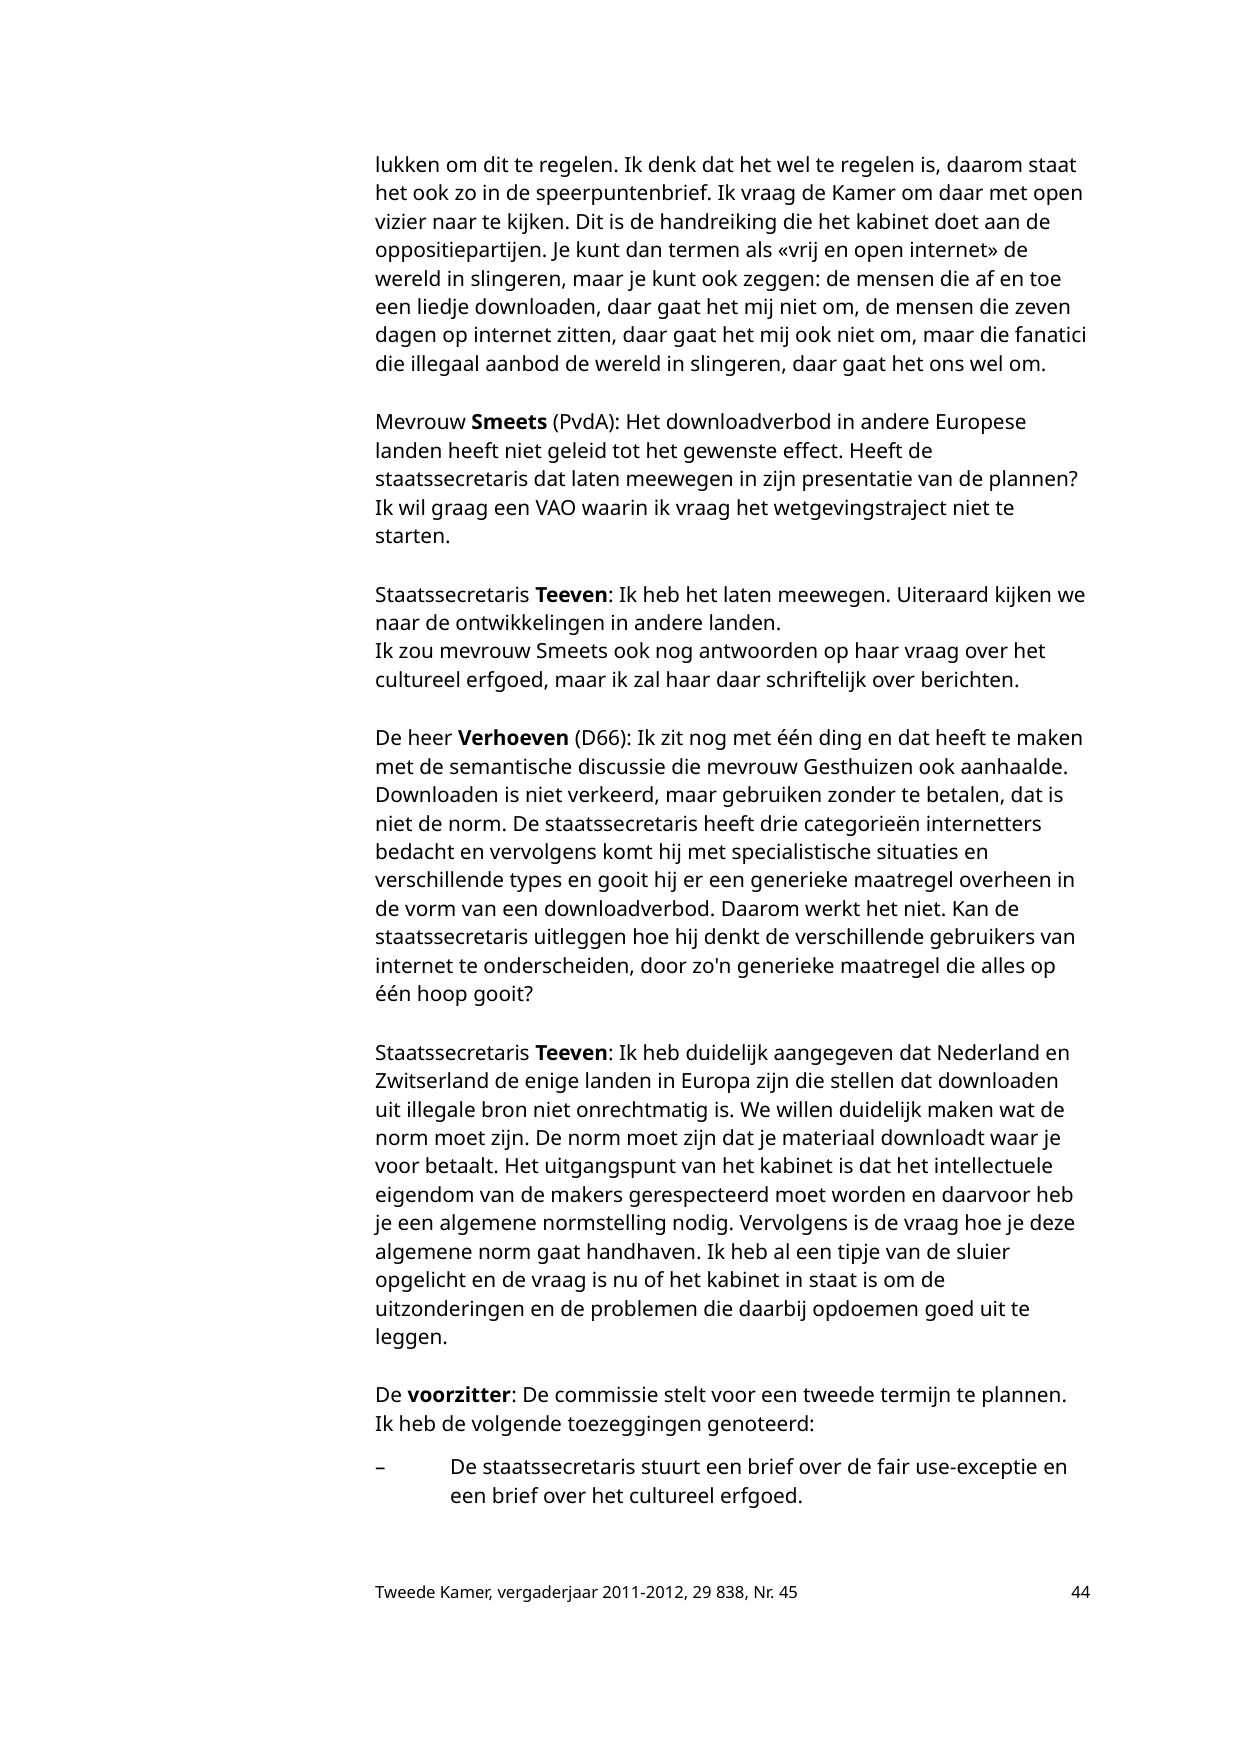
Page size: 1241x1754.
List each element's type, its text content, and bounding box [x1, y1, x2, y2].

text Ik heb de volgende toezeggingen genoteerd: [375, 1409, 1090, 1437]
text Staatssecretaris Teeven: Ik heb duidelijk aangegeven dat Nederland en Zwitserland de enige landen in Europa zijn die stellen dat downloaden uit illegale bron niet onrechtmatig is. We willen duidelijk maken wat de norm moet zijn. De norm moet zijn dat je materiaal downloadt waar je voor betaalt. Het uitgangspunt van het kabinet is dat het intellectuele eigendom van de makers gerespecteerd moet worden en daarvoor heb je een algemene normstelling nodig. Vervolgens is de vraag hoe je deze algemene norm gaat handhaven. Ik heb al een tipje van de sluier opgelicht en de vraag is nu of het kabinet in staat is om de uitzonderingen en de problemen die daarbij opdoemen goed uit te leggen. [375, 1038, 1090, 1351]
text De voorzitter: De commissie stelt voor een tweede termijn te plannen. [375, 1381, 1090, 1409]
text Mevrouw Smeets (PvdA): Het downloadverbod in andere Europese landen heeft niet geleid tot het gewenste effect. Heeft de staatssecretaris dat laten meewegen in zijn presentatie van de plannen? Ik wil graag een VAO waarin ik vraag het wetgevingstraject niet te starten. [375, 407, 1090, 550]
list De staatssecretaris stuurt een brief over de fair use-exceptie en een brief over het cultureel erfgoed. [375, 1452, 1090, 1509]
text lukken om dit te regelen. Ik denk dat het wel te regelen is, daarom staat het ook zo in de speerpuntenbrief. Ik vraag de Kamer om daar met open vizier naar te kijken. Dit is de handreiking die het kabinet doet aan de oppositiepartijen. Je kunt dan termen als «vrij en open internet» de wereld in slingeren, maar je kunt ook zeggen: de mensen die af en toe een liedje downloaden, daar gaat het mij niet om, de mensen die zeven dagen op internet zitten, daar gaat het mij ook niet om, maar die fanatici die illegaal aanbod de wereld in slingeren, daar gaat het ons wel om. [375, 150, 1090, 377]
text Ik zou mevrouw Smeets ook nog antwoorden op haar vraag over het cultureel erfgoed, maar ik zal haar daar schriftelijk over berichten. [375, 637, 1090, 693]
text De heer Verhoeven (D66): Ik zit nog met één ding en dat heeft te maken met de semantische discussie die mevrouw Gesthuizen ook aanhaalde. Downloaden is niet verkeerd, maar gebruiken zonder te betalen, dat is niet de norm. De staatssecretaris heeft drie categorieën internetters bedacht en vervolgens komt hij met specialistische situaties en verschillende types en gooit hij er een generieke maatregel overheen in de vorm van een downloadverbod. Daarom werkt het niet. Kan de staatssecretaris uitleggen hoe hij denkt de verschillende gebruikers van internet te onderscheiden, door zo'n generieke maatregel die alles op één hoop gooit? [375, 723, 1090, 1008]
text Staatssecretaris Teeven: Ik heb het laten meewegen. Uiteraard kijken we naar de ontwikkelingen in andere landen. [375, 580, 1090, 637]
